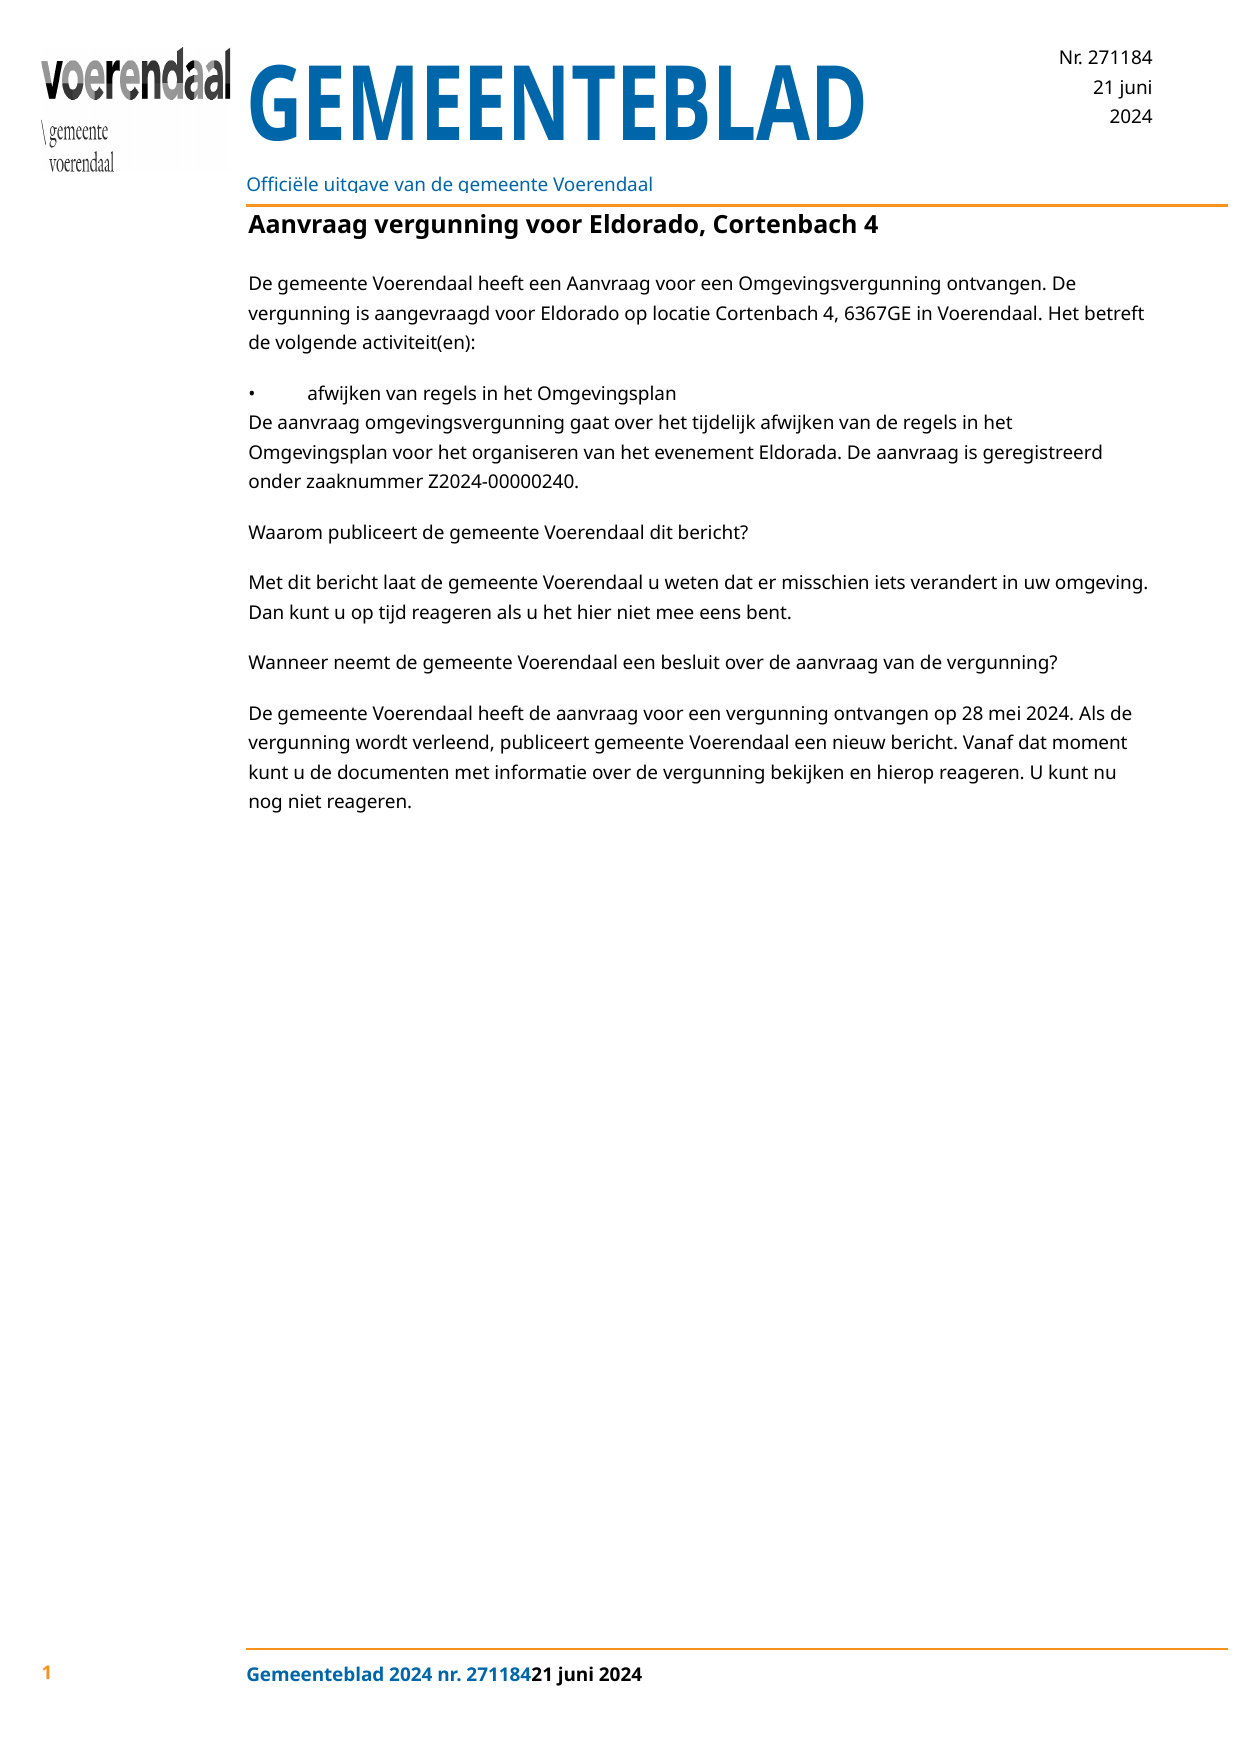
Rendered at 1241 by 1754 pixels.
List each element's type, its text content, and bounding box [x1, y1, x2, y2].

list afwijken van regels in het Omgevingsplan [248, 380, 1152, 406]
text Waarom publiceert de gemeente Voerendaal dit bericht? [248, 519, 1152, 545]
picture [41, 47, 231, 172]
text Aanvraag vergunning voor Eldorado, Cortenbach 4 [248, 207, 1152, 241]
text De aanvraag omgevingsvergunning gaat over het tijdelijk afwijken van de regels in het Omgevingsplan voor het organiseren van het evenement Eldorada. De aanvraag is geregistreerd onder zaaknummer Z2024-00000240. [248, 409, 1152, 494]
text De gemeente Voerendaal heeft de aanvraag voor een vergunning ontvangen op 28 mei 2024. Als de vergunning wordt verleend, publiceert gemeente Voerendaal een nieuw bericht. Vanaf dat moment kunt u de documenten met informatie over de vergunning bekijken en hierop reageren. U kunt nu nog niet reageren. [248, 700, 1152, 814]
text De gemeente Voerendaal heeft een Aanvraag voor een Omgevingsvergunning ontvangen. De vergunning is aangevraagd voor Eldorado op locatie Cortenbach 4, 6367GE in Voerendaal. Het betreft de volgende activiteit(en): [248, 270, 1152, 355]
text Wanneer neemt de gemeente Voerendaal een besluit over de aanvraag van de vergunning? [248, 649, 1152, 675]
text Met dit bericht laat de gemeente Voerendaal u weten dat er misschien iets verandert in uw omgeving. Dan kunt u op tijd reageren als u het hier niet mee eens bent. [248, 569, 1152, 625]
